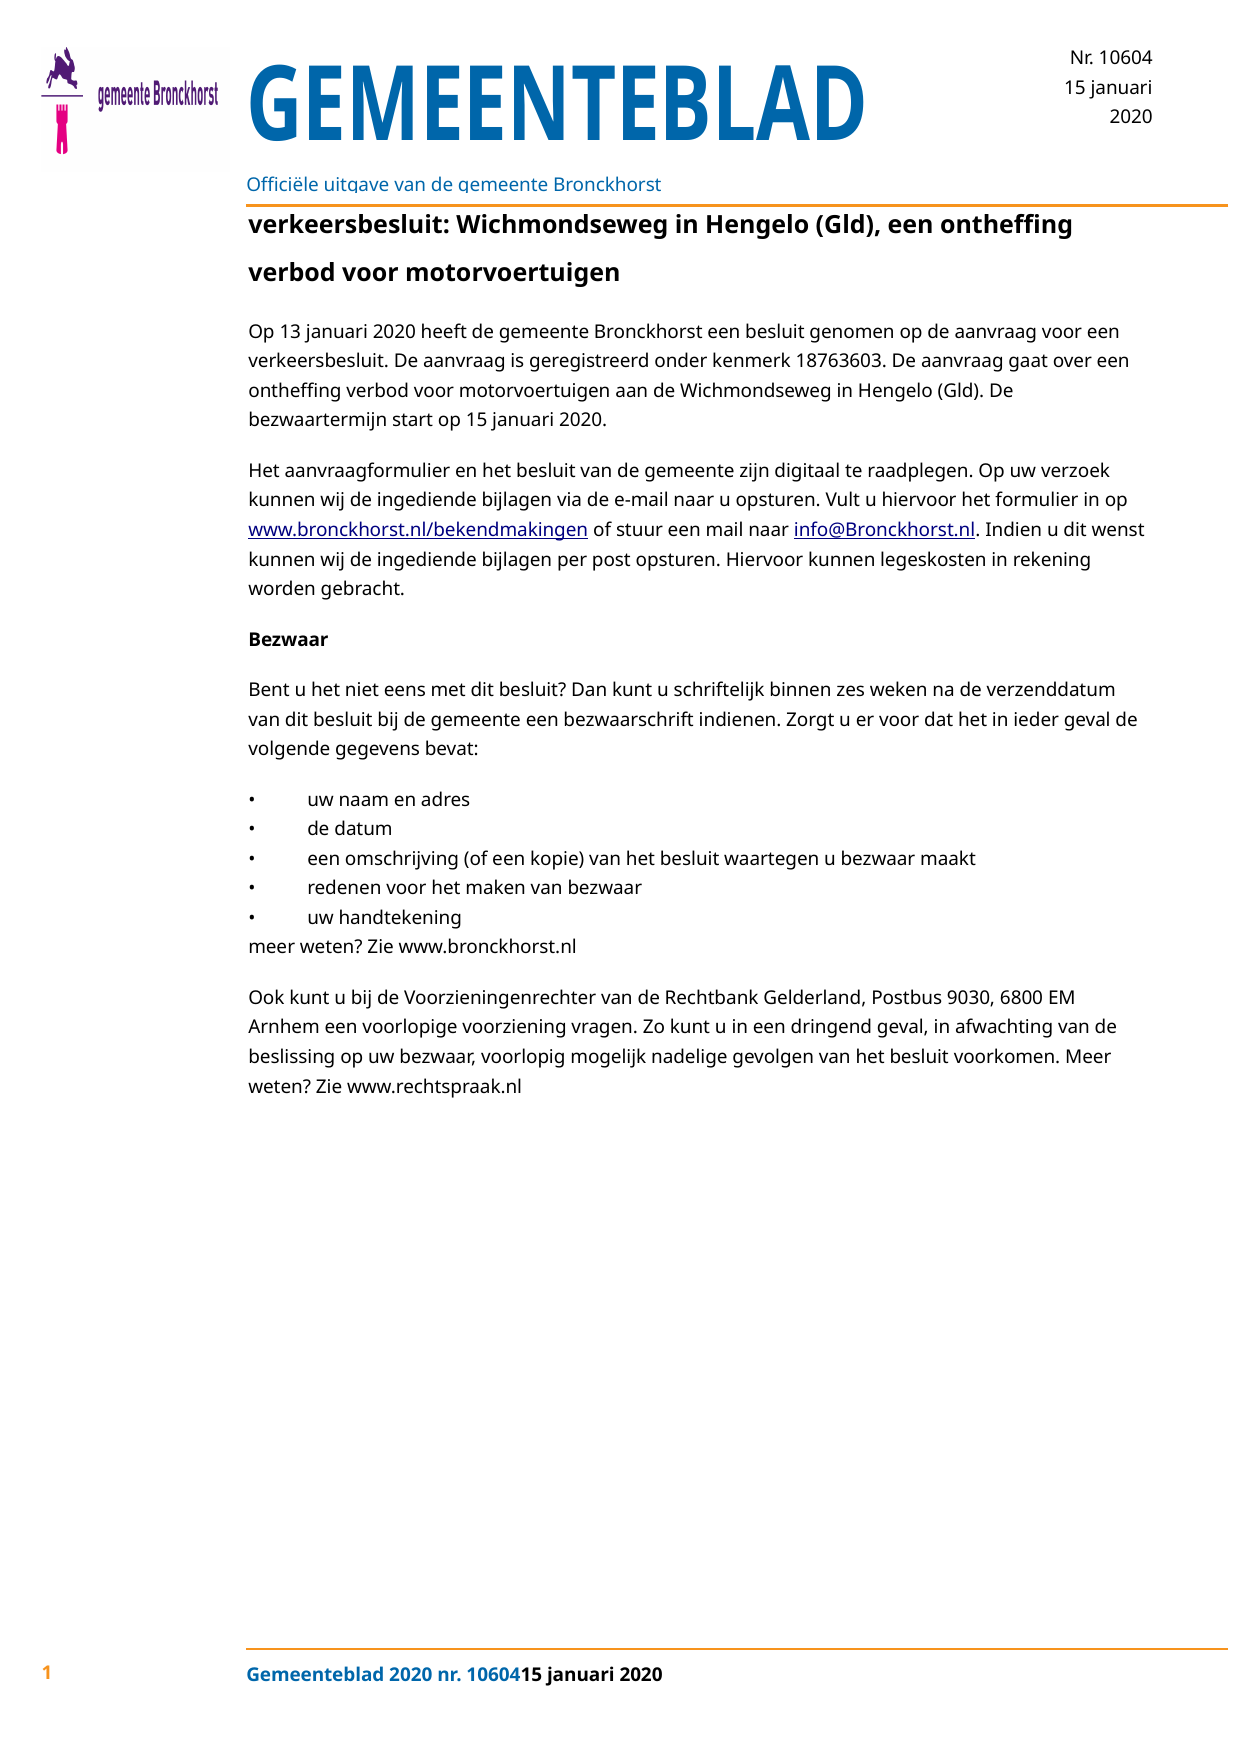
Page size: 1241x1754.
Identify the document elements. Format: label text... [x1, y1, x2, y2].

text Bent u het niet eens met dit besluit? Dan kunt u schriftelijk binnen zes weken na de verzenddatum van dit besluit bij de gemeente een bezwaarschrift indienen. Zorgt u er voor dat het in ieder geval de volgende gegevens bevat: [248, 676, 1152, 761]
list de datum [248, 815, 1152, 841]
picture [41, 47, 231, 172]
text verkeersbesluit: Wichmondseweg in Hengelo (Gld), een ontheffing verbod voor motorvoertuigen [248, 207, 1152, 288]
list redenen voor het maken van bezwaar [248, 874, 1152, 900]
list uw handtekening [248, 904, 1152, 930]
text Op 13 januari 2020 heeft de gemeente Bronckhorst een besluit genomen op de aanvraag voor een verkeersbesluit. De aanvraag is geregistreerd onder kenmerk 18763603. De aanvraag gaat over een ontheffing verbod voor motorvoertuigen aan de Wichmondseweg in Hengelo (Gld). De bezwaartermijn start op 15 januari 2020. [248, 318, 1152, 432]
text Het aanvraagformulier en het besluit van de gemeente zijn digitaal te raadplegen. Op uw verzoek kunnen wij de ingediende bijlagen via de e-mail naar u opsturen. Vult u hiervoor het formulier in op www.bronckhorst.nl/bekendmakingen of stuur een mail naar info@Bronckhorst.nl. Indien u dit wenst kunnen wij de ingediende bijlagen per post opsturen. Hiervoor kunnen legeskosten in rekening worden gebracht. [248, 457, 1152, 601]
text Bezwaar [248, 626, 1152, 652]
list een omschrijving (of een kopie) van het besluit waartegen u bezwaar maakt [248, 845, 1152, 871]
text Ook kunt u bij de Voorzieningenrechter van de Rechtbank Gelderland, Postbus 9030, 6800 EM Arnhem een voorlopige voorziening vragen. Zo kunt u in een dringend geval, in afwachting van de beslissing op uw bezwaar, voorlopig mogelijk nadelige gevolgen van het besluit voorkomen. Meer weten? Zie www.rechtspraak.nl [248, 984, 1152, 1099]
text meer weten? Zie www.bronckhorst.nl [248, 934, 1152, 959]
list uw naam en adres [248, 786, 1152, 812]
